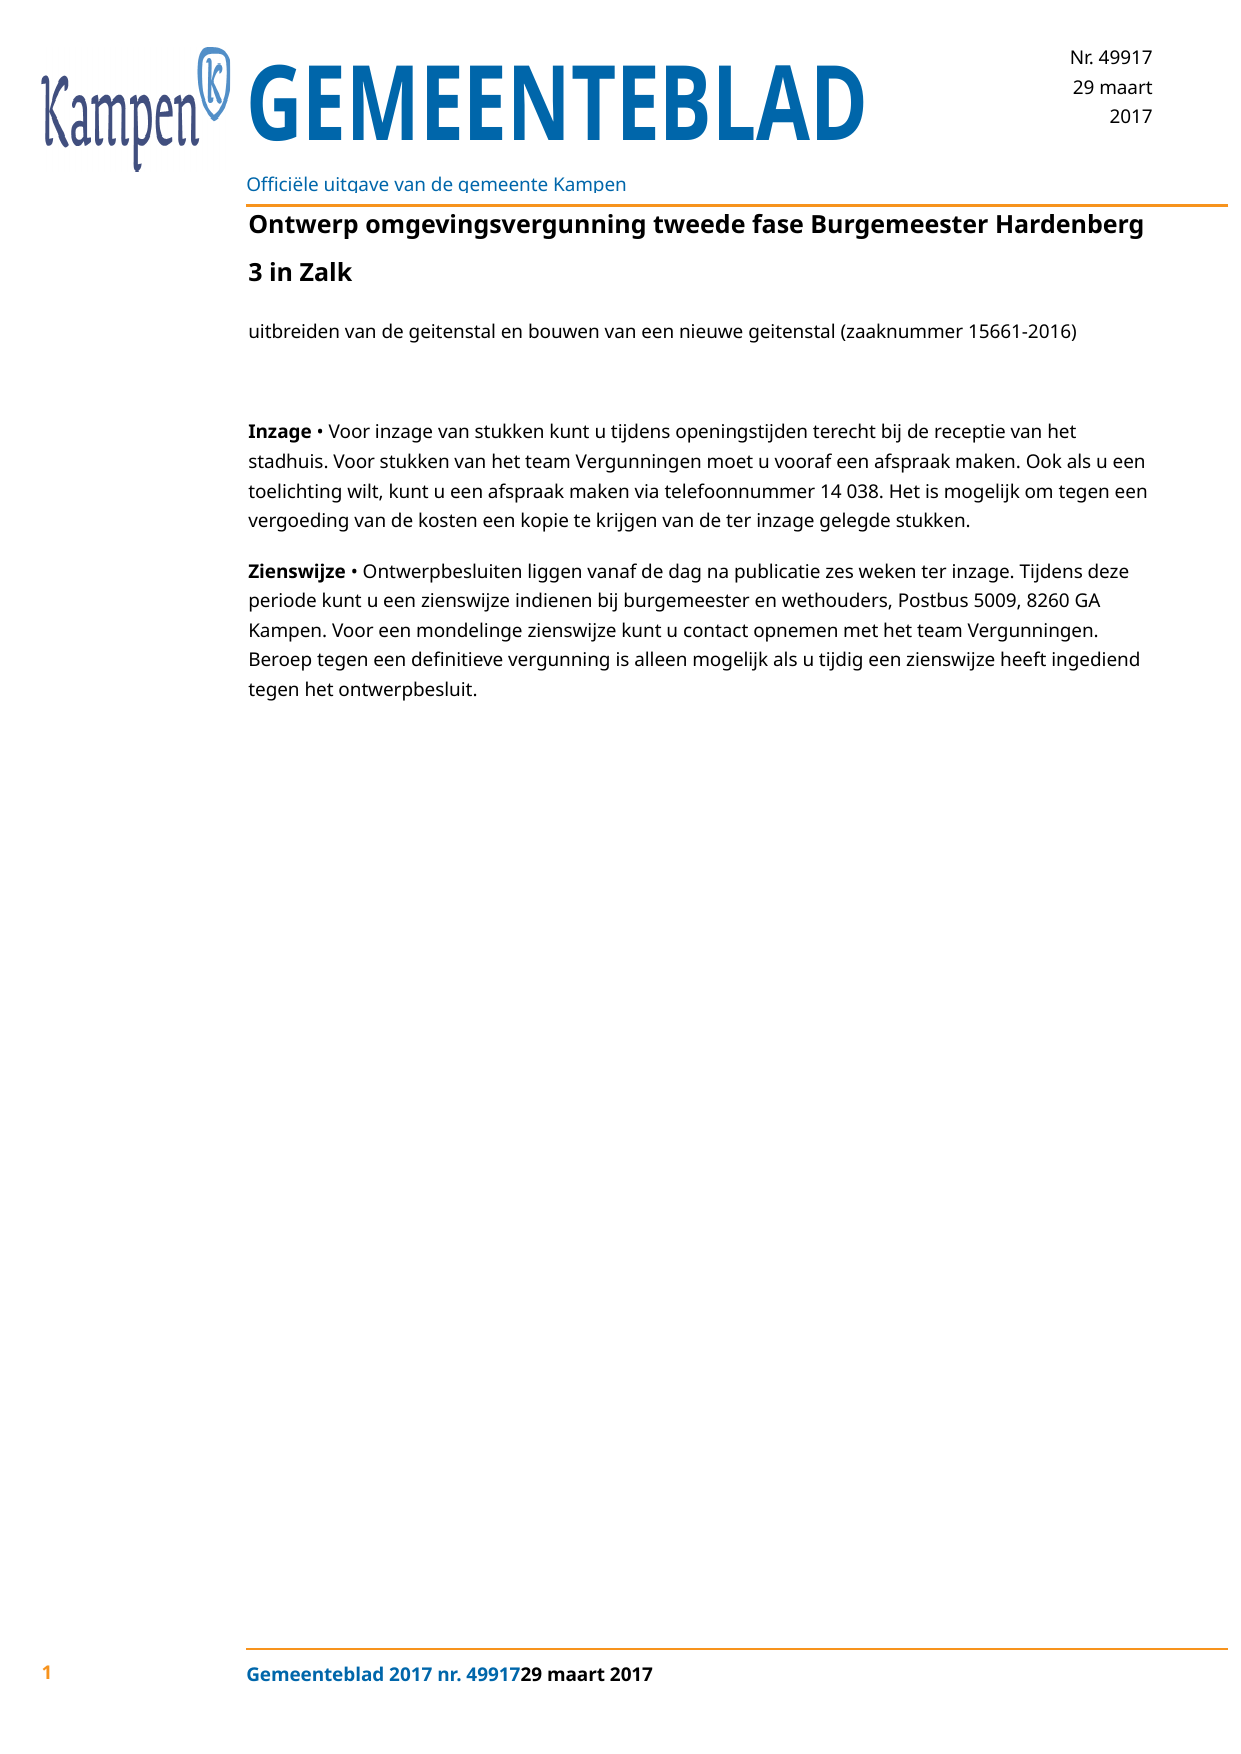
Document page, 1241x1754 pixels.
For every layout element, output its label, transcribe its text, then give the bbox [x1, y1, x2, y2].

picture [41, 47, 231, 172]
text Zienswijze • Ontwerpbesluiten liggen vanaf de dag na publicatie zes weken ter inzage. Tijdens deze periode kunt u een zienswijze indienen bij burgemeester en wethouders, Postbus 5009, 8260 GA Kampen. Voor een mondelinge zienswijze kunt u contact opnemen met het team Vergunningen. Beroep tegen een definitieve vergunning is alleen mogelijk als u tijdig een zienswijze heeft ingediend tegen het ontwerpbesluit. [248, 558, 1152, 702]
text Ontwerp omgevingsvergunning tweede fase Burgemeester Hardenberg 3 in Zalk [248, 207, 1152, 288]
text Inzage • Voor inzage van stukken kunt u tijdens openingstijden terecht bij de receptie van het stadhuis. Voor stukken van het team Vergunningen moet u vooraf een afspraak maken. Ook als u een toelichting wilt, kunt u een afspraak maken via telefoonnummer 14 038. Het is mogelijk om tegen een vergoeding van de kosten een kopie te krijgen van de ter inzage gelegde stukken. [248, 419, 1152, 533]
text uitbreiden van de geitenstal en bouwen van een nieuwe geitenstal (zaaknummer 15661-2016) [248, 318, 1152, 344]
